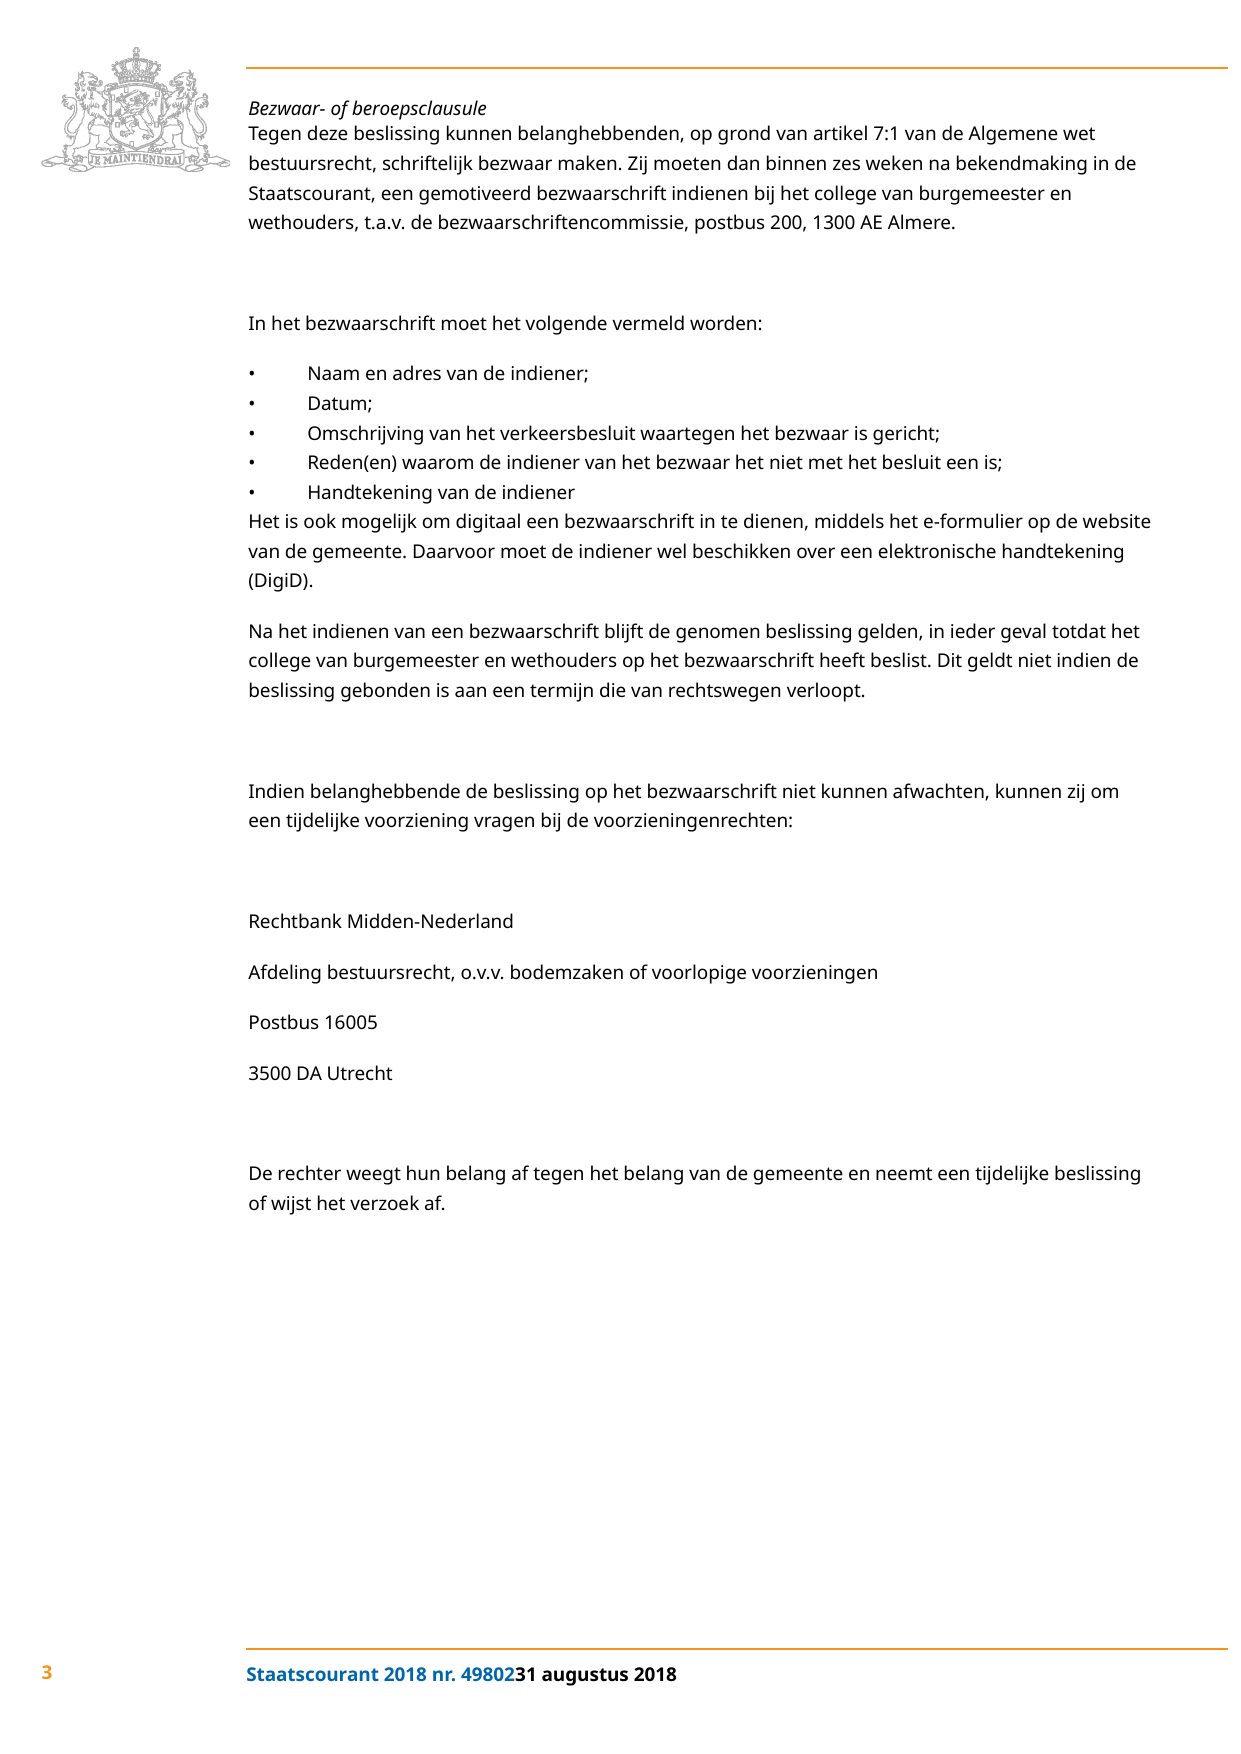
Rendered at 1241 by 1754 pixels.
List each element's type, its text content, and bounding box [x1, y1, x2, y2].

picture [41, 47, 231, 172]
text In het bezwaarschrift moet het volgende vermeld worden: [248, 310, 1152, 336]
text Na het indienen van een bezwaarschrift blijft de genomen beslissing gelden, in ieder geval totdat het college van burgemeester en wethouders op het bezwaarschrift heeft beslist. Dit geldt niet indien de beslissing gebonden is aan een termijn die van rechtswegen verloopt. [248, 618, 1152, 703]
text Het is ook mogelijk om digitaal een bezwaarschrift in te dienen, middels het e-formulier op de website van de gemeente. Daarvoor moet de indiener wel beschikken over een elektronische handtekening (DigiD). [248, 508, 1152, 593]
list Handtekening van de indiener [248, 479, 1152, 504]
text Afdeling bestuursrecht, o.v.v. bodemzaken of voorlopige voorzieningen [248, 959, 1152, 984]
text Postbus 16005 [248, 1009, 1152, 1035]
text Rechtbank Midden-Nederland [248, 908, 1152, 934]
list Omschrijving van het verkeersbesluit waartegen het bezwaar is gericht; [248, 420, 1152, 445]
list Datum; [248, 390, 1152, 416]
text Bezwaar- of beroepsclausule [248, 95, 1152, 121]
text 3500 DA Utrecht [248, 1060, 1152, 1085]
list Reden(en) waarom de indiener van het bezwaar het niet met het besluit een is; [248, 449, 1152, 475]
text Indien belanghebbende de beslissing op het bezwaarschrift niet kunnen afwachten, kunnen zij om een tijdelijke voorziening vragen bij de voorzieningenrechten: [248, 778, 1152, 833]
text Tegen deze beslissing kunnen belanghebbenden, op grond van artikel 7:1 van de Algemene wet bestuursrecht, schriftelijk bezwaar maken. Zij moeten dan binnen zes weken na bekendmaking in de Staatscourant, een gemotiveerd bezwaarschrift indienen bij het college van burgemeester en wethouders, t.a.v. de bezwaarschriftencommissie, postbus 200, 1300 AE Almere. [248, 121, 1152, 235]
list Naam en adres van de indiener; [248, 361, 1152, 386]
text De rechter weegt hun belang af tegen het belang van de gemeente en neemt een tijdelijke beslissing of wijst het verzoek af. [248, 1161, 1152, 1216]
